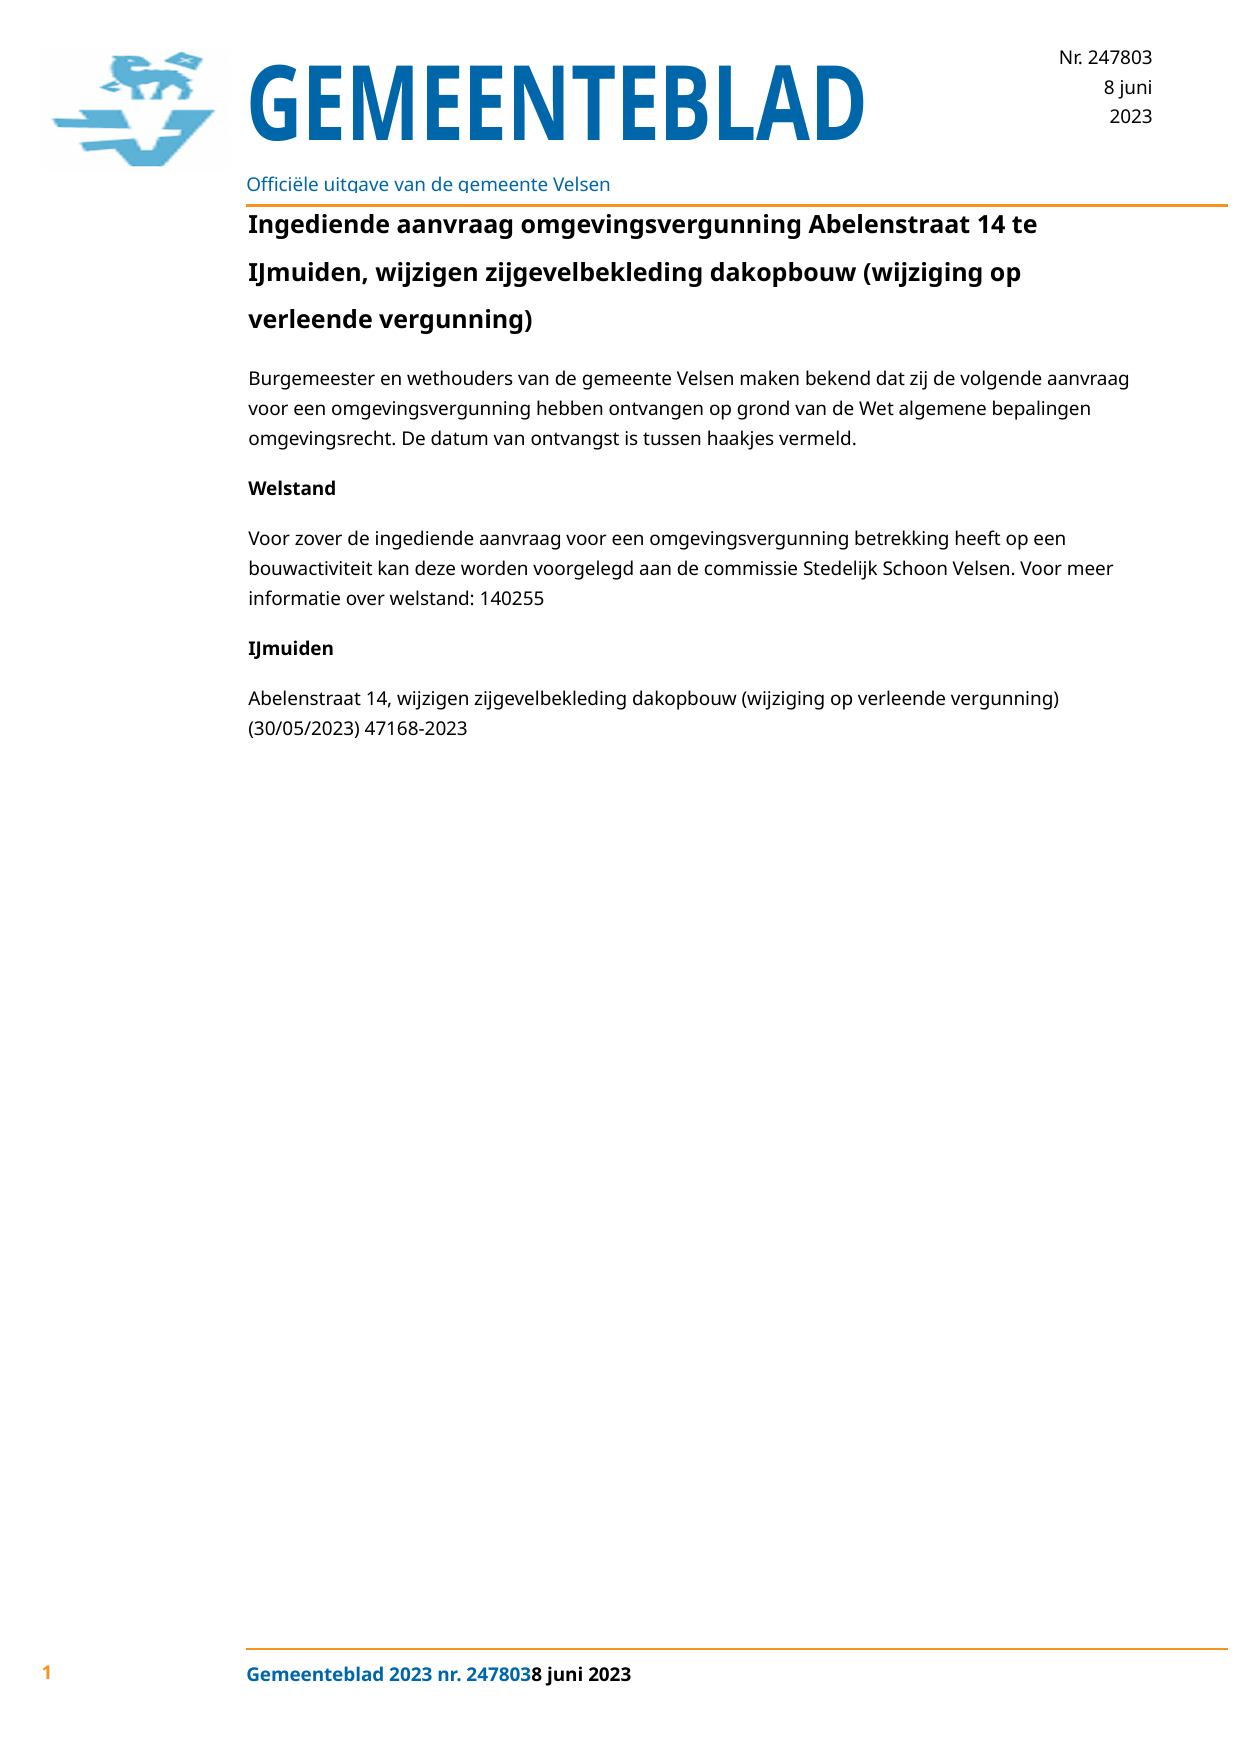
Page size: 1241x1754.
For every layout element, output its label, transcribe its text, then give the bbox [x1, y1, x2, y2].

text Welstand [248, 475, 1152, 501]
text Ingediende aanvraag omgevingsvergunning Abelenstraat 14 te IJmuiden, wijzigen zijgevelbekleding dakopbouw (wijziging op verleende vergunning) [248, 207, 1152, 336]
text Burgemeester en wethouders van de gemeente Velsen maken bekend dat zij de volgende aanvraag voor een omgevingsvergunning hebben ontvangen op grond van de Wet algemene bepalingen omgevingsrecht. De datum van ontvangst is tussen haakjes vermeld. [248, 366, 1152, 450]
text Abelenstraat 14, wijzigen zijgevelbekleding dakopbouw (wijziging op verleende vergunning) (30/05/2023) 47168-2023 [248, 686, 1152, 741]
picture [41, 47, 231, 172]
text IJmuiden [248, 635, 1152, 661]
text Voor zover de ingediende aanvraag voor een omgevingsvergunning betrekking heeft op een bouwactiviteit kan deze worden voorgelegd aan de commissie Stedelijk Schoon Velsen. Voor meer informatie over welstand: 140255 [248, 526, 1152, 610]
